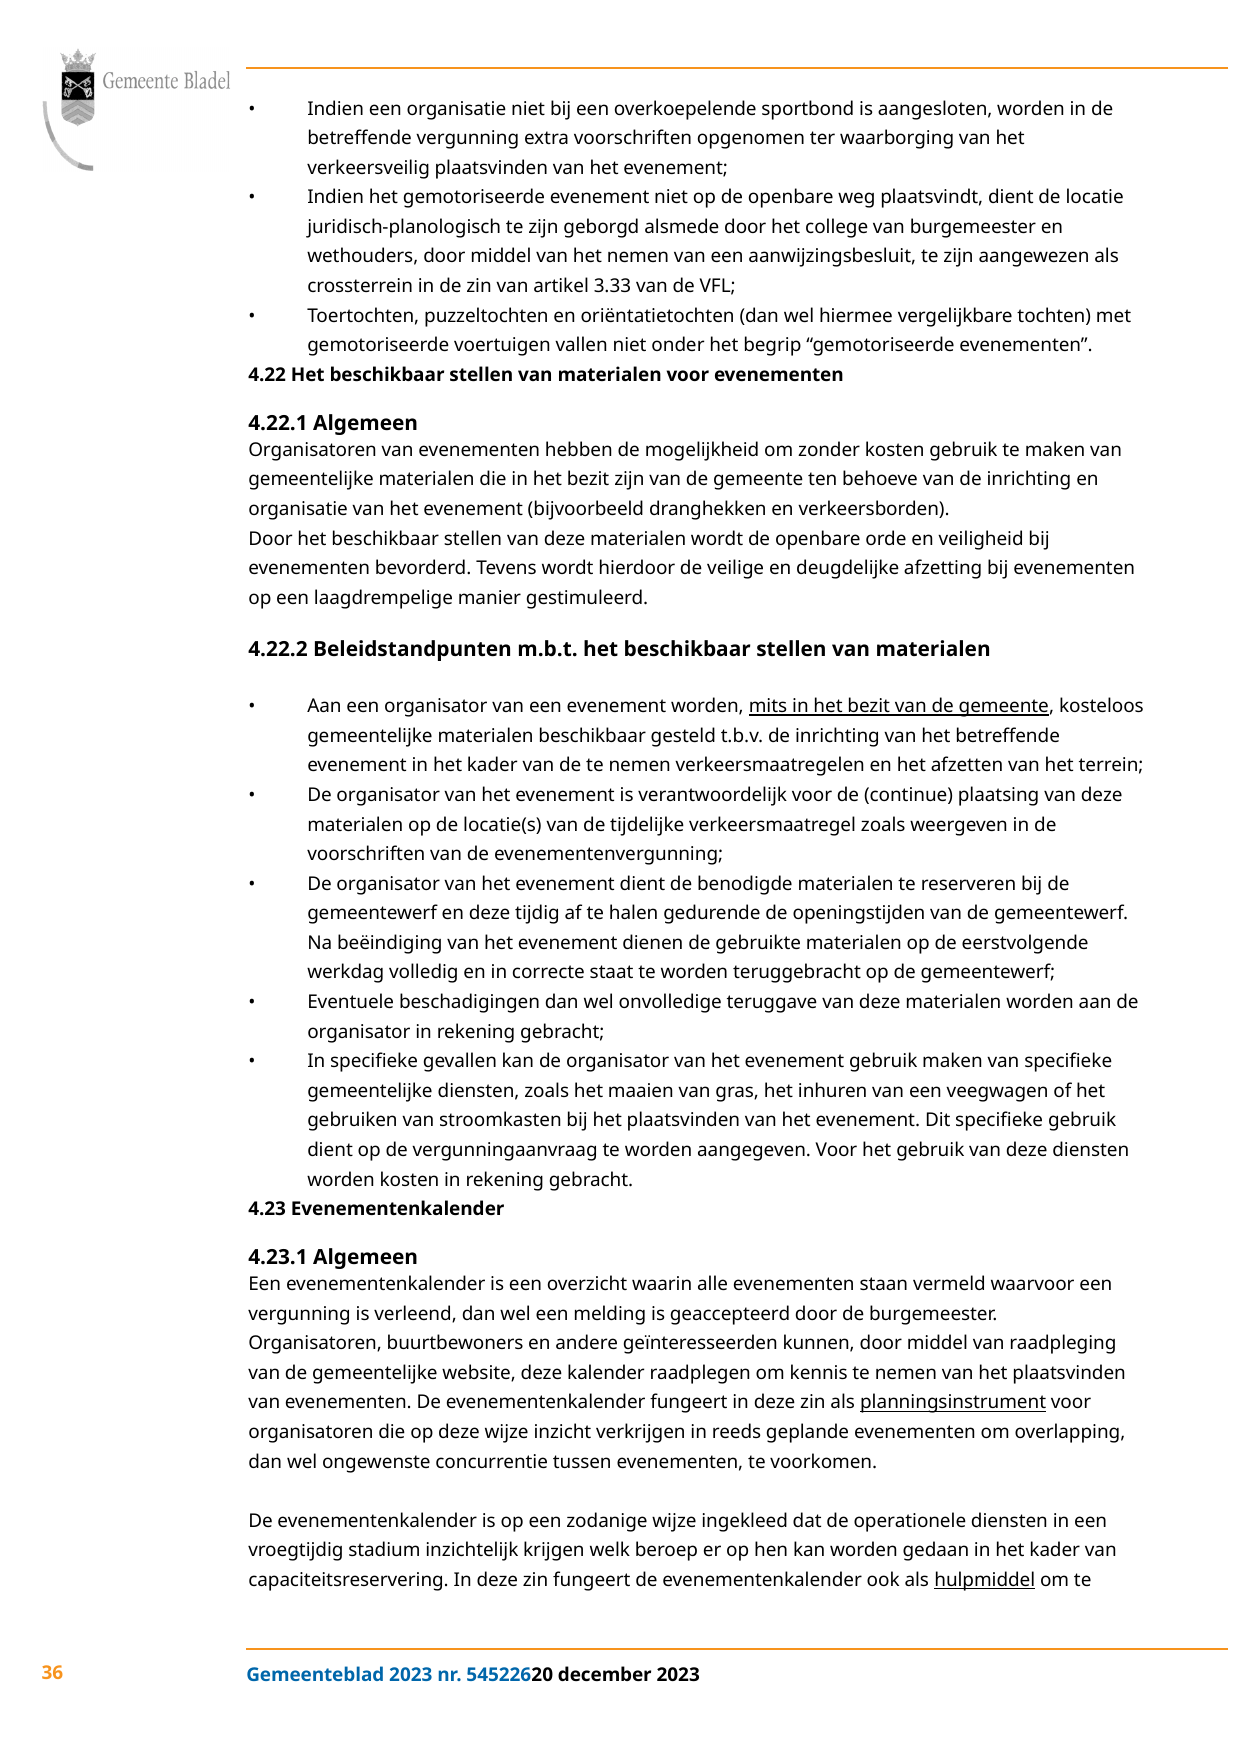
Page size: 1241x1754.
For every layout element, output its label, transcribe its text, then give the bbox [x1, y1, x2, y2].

text 4.22 Het beschikbaar stellen van materialen voor evenementen [248, 361, 1152, 387]
list Eventuele beschadigingen dan wel onvolledige teruggave van deze materialen worden aan de organisator in rekening gebracht; [248, 988, 1152, 1043]
list In specifieke gevallen kan de organisator van het evenement gebruik maken van specifieke gemeentelijke diensten, zoals het maaien van gras, het inhuren van een veegwagen of het gebruiken van stroomkasten bij het plaatsvinden van het evenement. Dit specifieke gebruik dient op de vergunningaanvraag te worden aangegeven. Voor het gebruik van deze diensten worden kosten in rekening gebracht. [248, 1047, 1152, 1191]
text Organisatoren, buurtbewoners en andere geïnteresseerden kunnen, door middel van raadpleging van de gemeentelijke website, deze kalender raadplegen om kennis te nemen van het plaatsvinden van evenementen. De evenementenkalender fungeert in deze zin als planningsinstrument voor organisatoren die op deze wijze inzicht verkrijgen in reeds geplande evenementen om overlapping, dan wel ongewenste concurrentie tussen evenementen, te voorkomen. [248, 1329, 1152, 1473]
text 4.22.2 Beleidstandpunten m.b.t. het beschikbaar stellen van materialen [248, 634, 1152, 663]
text De evenementenkalender is op een zodanige wijze ingekleed dat de operationele diensten in een vroegtijdig stadium inzichtelijk krijgen welk beroep er op hen kan worden gedaan in het kader van capaciteitsreservering. In deze zin fungeert de evenementenkalender ook als hulpmiddel om te [248, 1507, 1152, 1592]
list Toertochten, puzzeltochten en oriëntatietochten (dan wel hiermee vergelijkbare tochten) met gemotoriseerde voertuigen vallen niet onder het begrip “gemotoriseerde evenementen”. [248, 302, 1152, 357]
list De organisator van het evenement is verantwoordelijk voor de (continue) plaatsing van deze materialen op de locatie(s) van de tijdelijke verkeersmaatregel zoals weergeven in de voorschriften van de evenementenvergunning; [248, 781, 1152, 866]
list De organisator van het evenement dient de benodigde materialen te reserveren bij de gemeentewerf en deze tijdig af te halen gedurende de openingstijden van de gemeentewerf. Na beëindiging van het evenement dienen de gebruikte materialen op de eerstvolgende werkdag volledig en in correcte staat te worden teruggebracht op de gemeentewerf; [248, 870, 1152, 984]
text Organisatoren van evenementen hebben de mogelijkheid om zonder kosten gebruik te maken van gemeentelijke materialen die in het bezit zijn van de gemeente ten behoeve van de inrichting en organisatie van het evenement (bijvoorbeeld dranghekken en verkeersborden). [248, 436, 1152, 521]
picture [41, 47, 231, 172]
list Indien het gemotoriseerde evenement niet op de openbare weg plaatsvindt, dient de locatie juridisch-planologisch te zijn geborgd alsmede door het college van burgemeester en wethouders, door middel van het nemen van een aanwijzingsbesluit, te zijn aangewezen als crossterrein in de zin van artikel 3.33 van de VFL; [248, 183, 1152, 298]
text 4.23 Evenementenkalender [248, 1195, 1152, 1221]
list Indien een organisatie niet bij een overkoepelende sportbond is aangesloten, worden in de betreffende vergunning extra voorschriften opgenomen ter waarborging van het verkeersveilig plaatsvinden van het evenement; [248, 95, 1152, 180]
text Een evenementenkalender is een overzicht waarin alle evenementen staan vermeld waarvoor een vergunning is verleend, dan wel een melding is geaccepteerd door de burgemeester. [248, 1270, 1152, 1326]
text Door het beschikbaar stellen van deze materialen wordt de openbare orde en veiligheid bij evenementen bevorderd. Tevens wordt hierdoor de veilige en deugdelijke afzetting bij evenementen op een laagdrempelige manier gestimuleerd. [248, 525, 1152, 610]
text 4.23.1 Algemeen [248, 1242, 1152, 1270]
list Aan een organisator van een evenement worden, mits in het bezit van de gemeente, kosteloos gemeentelijke materialen beschikbaar gesteld t.b.v. de inrichting van het betreffende evenement in het kader van de te nemen verkeersmaatregelen en het afzetten van het terrein; [248, 692, 1152, 777]
text 4.22.1 Algemeen [248, 408, 1152, 436]
